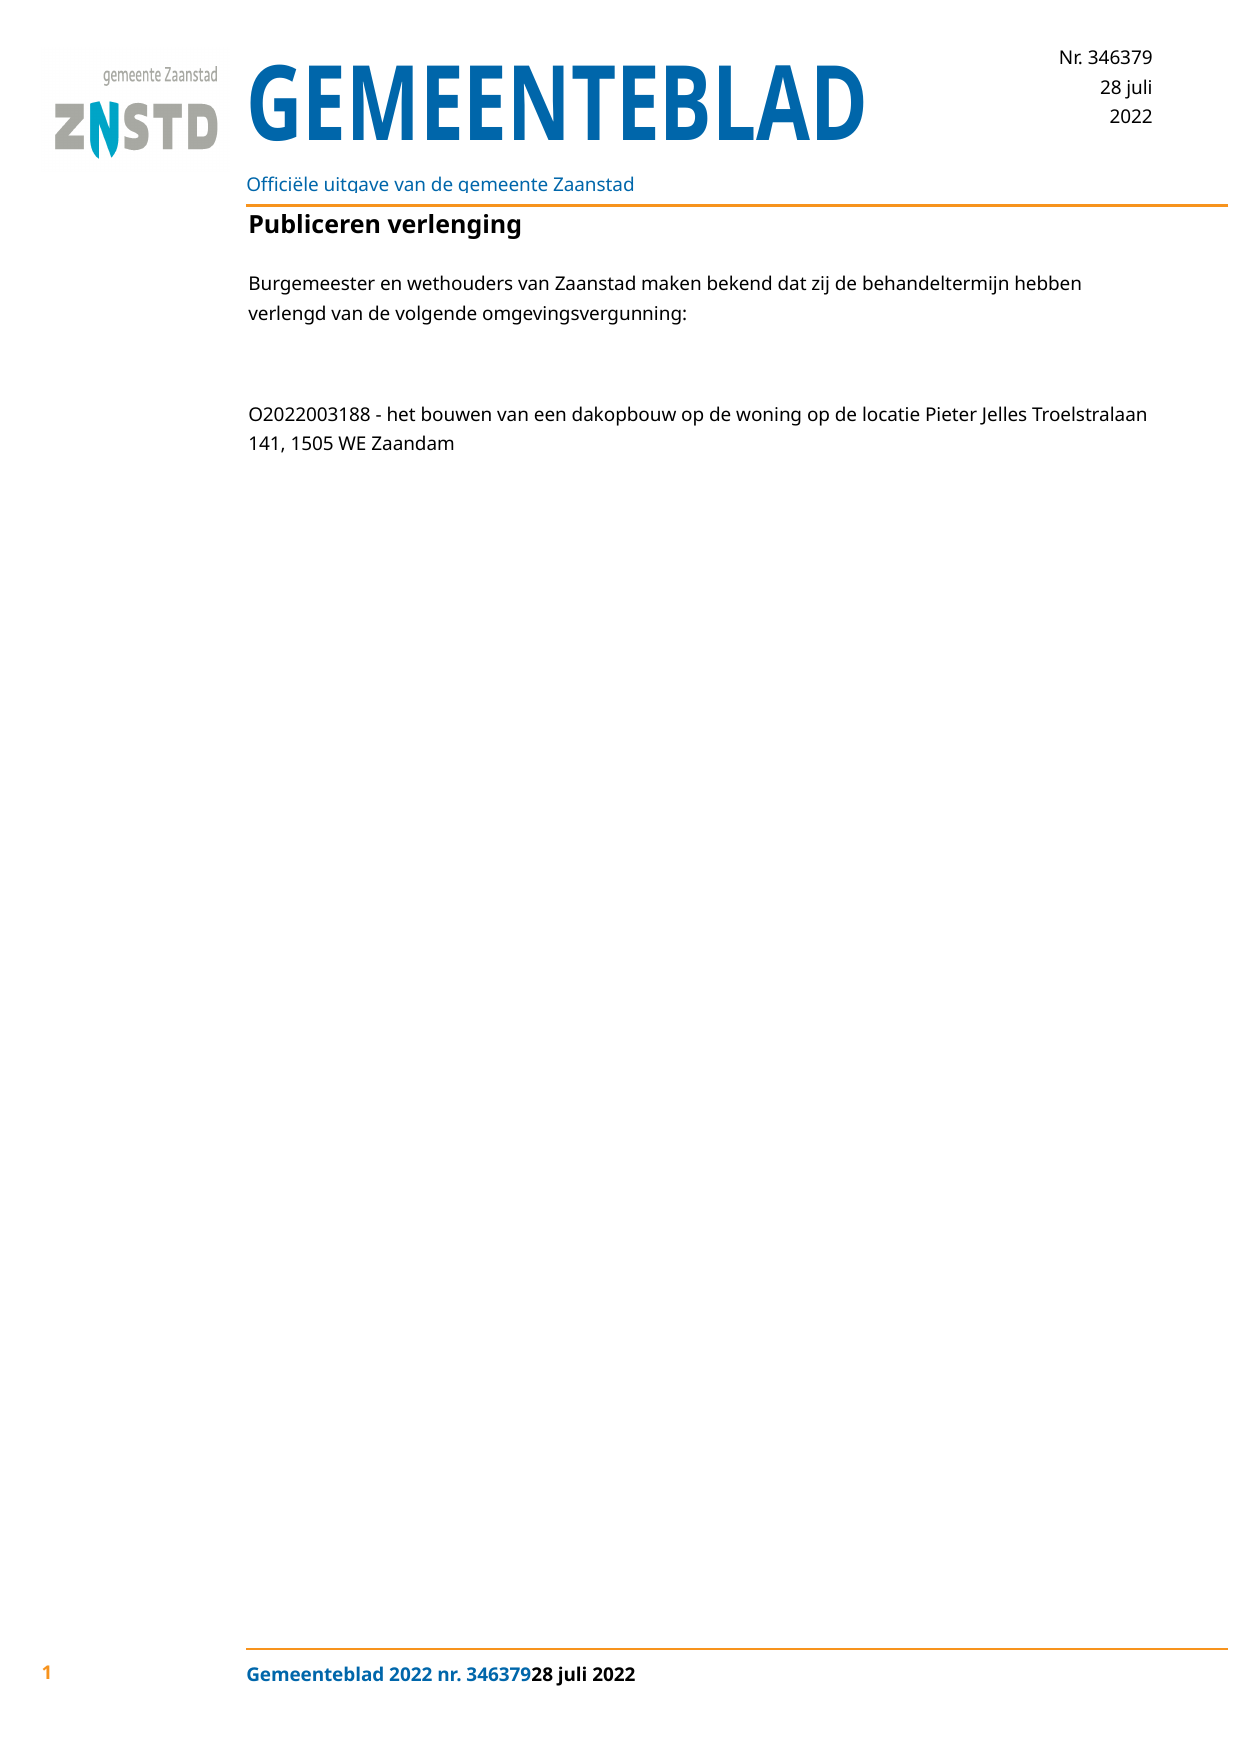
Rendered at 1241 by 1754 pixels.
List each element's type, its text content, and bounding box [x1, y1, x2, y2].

picture [41, 47, 231, 172]
text Burgemeester en wethouders van Zaanstad maken bekend dat zij de behandeltermijn hebben verlengd van de volgende omgevingsvergunning: [248, 270, 1152, 326]
text O2022003188 - het bouwen van een dakopbouw op de woning op de locatie Pieter Jelles Troelstralaan 141, 1505 WE Zaandam [248, 401, 1152, 456]
text Publiceren verlenging [248, 207, 1152, 241]
